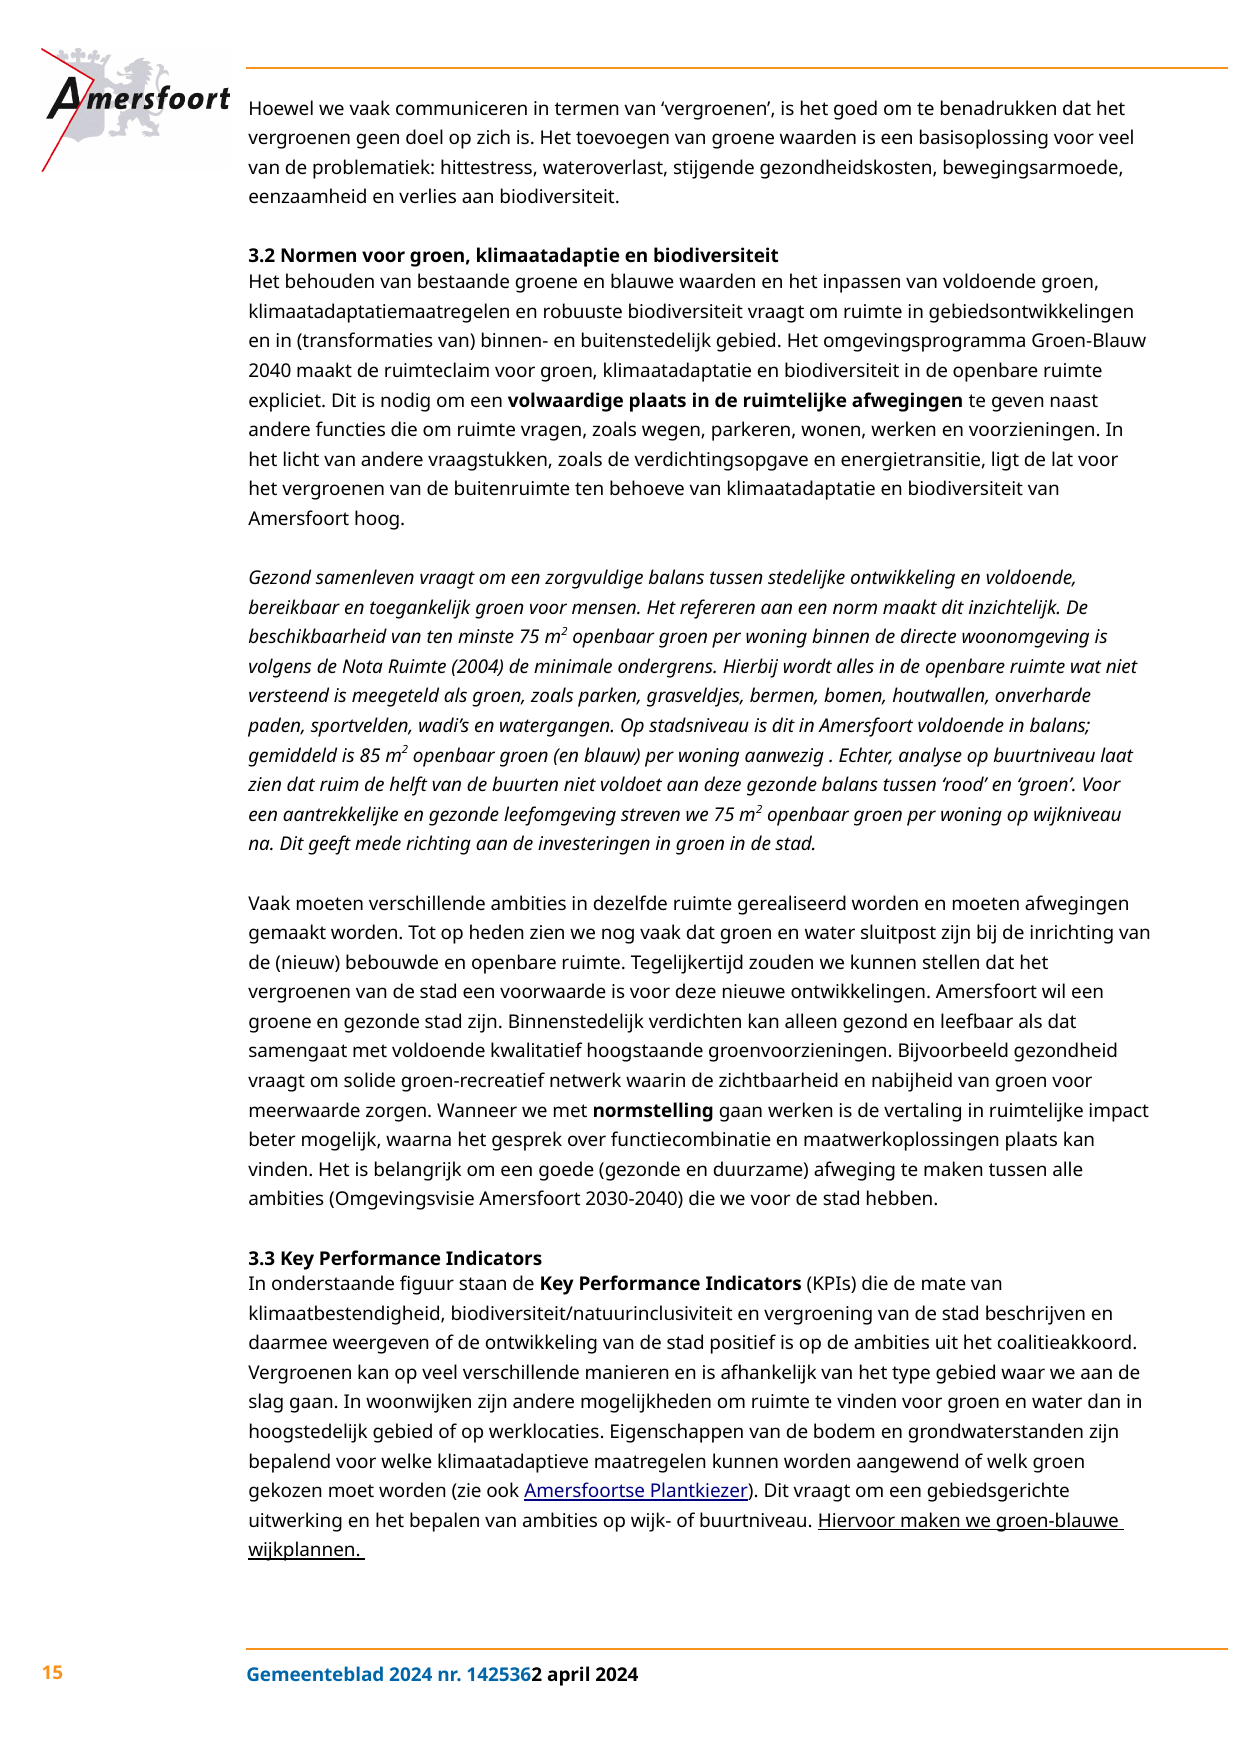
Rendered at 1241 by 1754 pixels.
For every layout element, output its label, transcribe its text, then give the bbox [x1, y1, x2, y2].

text 3.3 Key Performance Indicators [248, 1245, 1152, 1270]
text Het behouden van bestaande groene en blauwe waarden en het inpassen van voldoende groen, klimaatadaptatiemaatregelen en robuuste biodiversiteit vraagt om ruimte in gebiedsontwikkelingen en in (transformaties van) binnen- en buitenstedelijk gebied. Het omgevingsprogramma Groen-Blauw 2040 maakt de ruimteclaim voor groen, klimaatadaptatie en biodiversiteit in de openbare ruimte expliciet. Dit is nodig om een volwaardige plaats in de ruimtelijke afwegingen te geven naast andere functies die om ruimte vragen, zoals wegen, parkeren, wonen, werken en voorzieningen. In het licht van andere vraagstukken, zoals de verdichtingsopgave en energietransitie, ligt de lat voor het vergroenen van de buitenruimte ten behoeve van klimaatadaptatie en biodiversiteit van Amersfoort hoog. [248, 268, 1152, 531]
picture [41, 47, 231, 172]
text In onderstaande figuur staan de Key Performance Indicators (KPIs) die de mate van klimaatbestendigheid, biodiversiteit/natuurinclusiviteit en vergroening van de stad beschrijven en daarmee weergeven of de ontwikkeling van de stad positief is op de ambities uit het coalitieakkoord. Vergroenen kan op veel verschillende manieren en is afhankelijk van het type gebied waar we aan de slag gaan. In woonwijken zijn andere mogelijkheden om ruimte te vinden voor groen en water dan in hoogstedelijk gebied of op werklocaties. Eigenschappen van de bodem en grondwaterstanden zijn bepalend voor welke klimaatadaptieve maatregelen kunnen worden aangewend of welk groen gekozen moet worden (zie ook Amersfoortse Plantkiezer). Dit vraagt om een gebiedsgerichte uitwerking en het bepalen van ambities op wijk- of buurtniveau. Hiervoor maken we groen-blauwe wijkplannen. [248, 1270, 1152, 1562]
text Vaak moeten verschillende ambities in dezelfde ruimte gerealiseerd worden en moeten afwegingen gemaakt worden. Tot op heden zien we nog vaak dat groen en water sluitpost zijn bij de inrichting van de (nieuw) bebouwde en openbare ruimte. Tegelijkertijd zouden we kunnen stellen dat het vergroenen van de stad een voorwaarde is voor deze nieuwe ontwikkelingen. Amersfoort wil een groene en gezonde stad zijn. Binnenstedelijk verdichten kan alleen gezond en leefbaar als dat samengaat met voldoende kwalitatief hoogstaande groenvoorzieningen. Bijvoorbeeld gezondheid vraagt om solide groen-recreatief netwerk waarin de zichtbaarheid en nabijheid van groen voor meerwaarde zorgen. Wanneer we met normstelling gaan werken is de vertaling in ruimtelijke impact beter mogelijk, waarna het gesprek over functiecombinatie en maatwerkoplossingen plaats kan vinden. Het is belangrijk om een goede (gezonde en duurzame) afweging te maken tussen alle ambities (Omgevingsvisie Amersfoort 2030-2040) die we voor de stad hebben. [248, 890, 1152, 1211]
text 3.2 Normen voor groen, klimaatadaptie en biodiversiteit [248, 243, 1152, 268]
text Hoewel we vaak communiceren in termen van ‘vergroenen’, is het goed om te benadrukken dat het vergroenen geen doel op zich is. Het toevoegen van groene waarden is een basisoplossing voor veel van de problematiek: hittestress, wateroverlast, stijgende gezondheidskosten, bewegingsarmoede, eenzaamheid en verlies aan biodiversiteit. [248, 95, 1152, 209]
text Gezond samenleven vraagt om een zorgvuldige balans tussen stedelijke ontwikkeling en voldoende, bereikbaar en toegankelijk groen voor mensen. Het refereren aan een norm maakt dit inzichtelijk. De beschikbaarheid van ten minste 75 m2 openbaar groen per woning binnen de directe woonomgeving is volgens de Nota Ruimte (2004) de minimale ondergrens. Hierbij wordt alles in de openbare ruimte wat niet versteend is meegeteld als groen, zoals parken, grasveldjes, bermen, bomen, houtwallen, onverharde paden, sportvelden, wadi’s en watergangen. Op stadsniveau is dit in Amersfoort voldoende in balans; gemiddeld is 85 m2 openbaar groen (en blauw) per woning aanwezig . Echter, analyse op buurtniveau laat zien dat ruim de helft van de buurten niet voldoet aan deze gezonde balans tussen ‘rood’ en ‘groen’. Voor een aantrekkelijke en gezonde leefomgeving streven we 75 m2 openbaar groen per woning op wijkniveau na. Dit geeft mede richting aan de investeringen in groen in de stad. [248, 564, 1152, 856]
